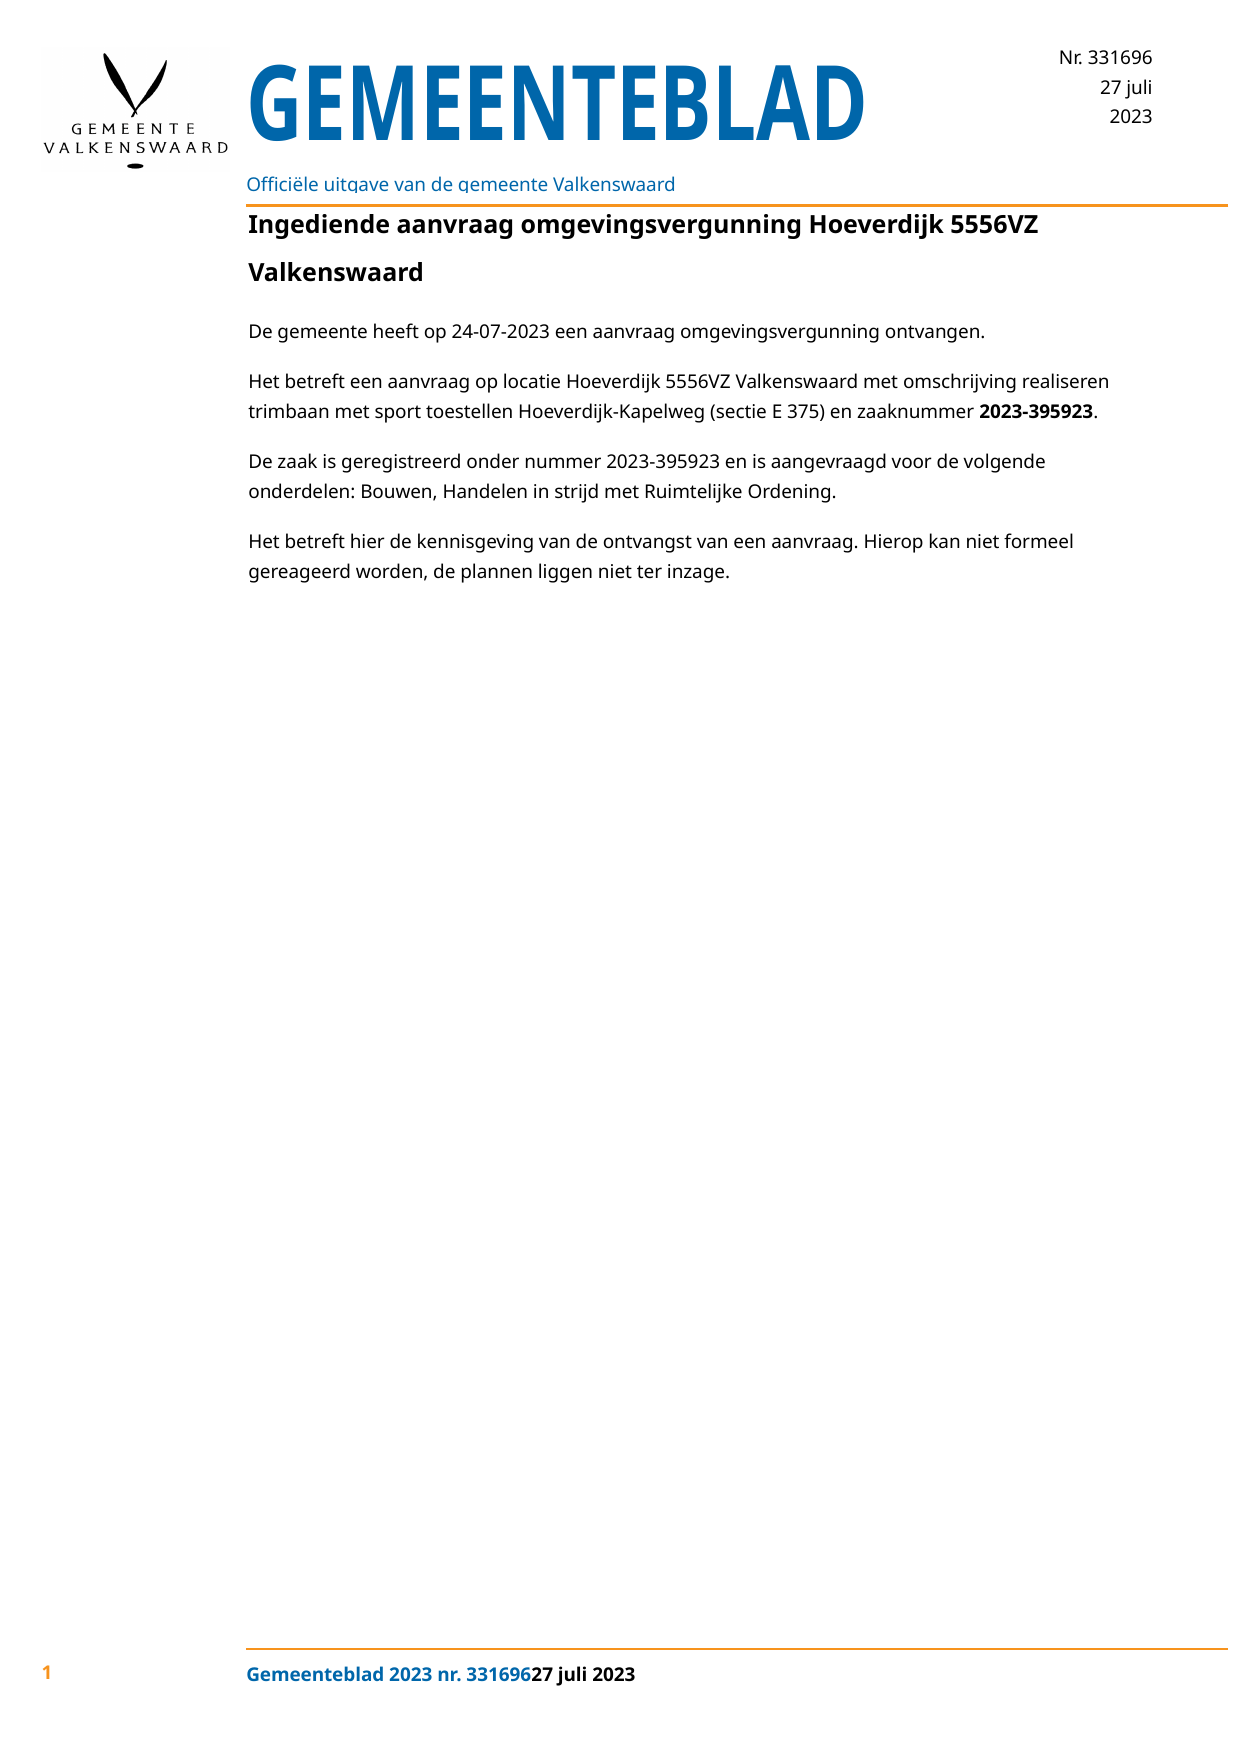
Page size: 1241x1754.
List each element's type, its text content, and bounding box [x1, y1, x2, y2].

text Het betreft een aanvraag op locatie Hoeverdijk 5556VZ Valkenswaard met omschrijving realiseren trimbaan met sport toestellen Hoeverdijk-Kapelweg (sectie E 375) en zaaknummer 2023-395923. [248, 368, 1152, 424]
text De gemeente heeft op 24-07-2023 een aanvraag omgevingsvergunning ontvangen. [248, 318, 1152, 344]
text Het betreft hier de kennisgeving van de ontvangst van een aanvraag. Hierop kan niet formeel gereageerd worden, de plannen liggen niet ter inzage. [248, 528, 1152, 584]
picture [41, 47, 231, 172]
text De zaak is geregistreerd onder nummer 2023-395923 en is aangevraagd voor de volgende onderdelen: Bouwen, Handelen in strijd met Ruimtelijke Ordening. [248, 448, 1152, 504]
text Ingediende aanvraag omgevingsvergunning Hoeverdijk 5556VZ Valkenswaard [248, 207, 1152, 288]
